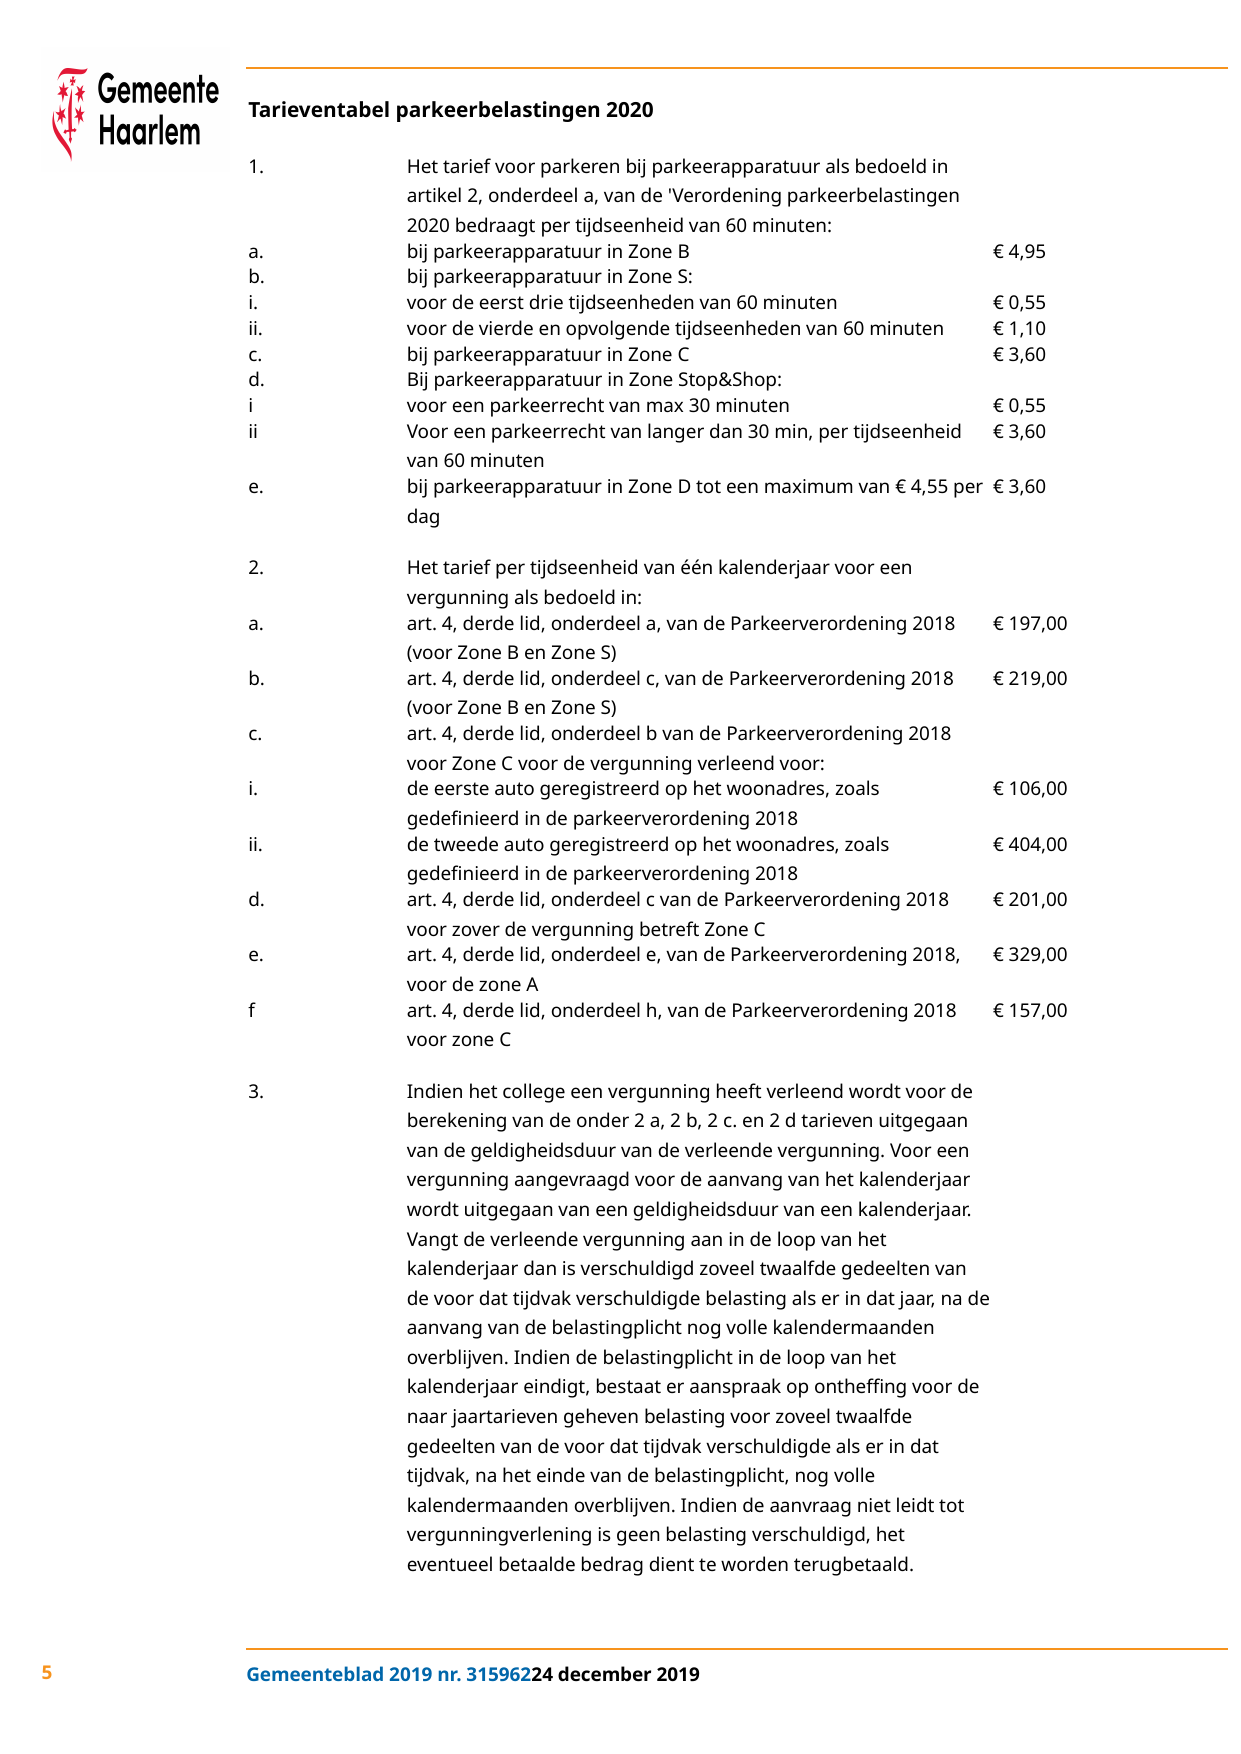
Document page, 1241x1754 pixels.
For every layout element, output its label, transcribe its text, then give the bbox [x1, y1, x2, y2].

table_cell art. 4, derde lid, onderdeel a, van de Parkeerverordening 2018 (voor Zone B en Zone S) [407, 610, 993, 665]
table_cell [248, 1052, 407, 1078]
table_cell [248, 1577, 407, 1603]
table_cell [407, 1052, 993, 1078]
table_cell € 404,00 [993, 831, 1152, 886]
table_cell i. [248, 776, 407, 831]
table_cell de eerste auto geregistreerd op het woonadres, zoals gedefinieerd in de parkeerverordening 2018 [407, 776, 993, 831]
table_cell bij parkeerapparatuur in Zone B [407, 238, 993, 264]
table_cell [993, 1078, 1152, 1577]
table_cell € 0,55 [993, 289, 1152, 315]
table_cell € 219,00 [993, 665, 1152, 720]
table_cell art. 4, derde lid, onderdeel c van de Parkeerverordening 2018 voor zover de vergunning betreft Zone C [407, 886, 993, 942]
table_cell Indien het college een vergunning heeft verleend wordt voor de berekening van de onder 2 a, 2 b, 2 c. en 2 d tarieven uitgegaan van de geldigheidsduur van de verleende vergunning. Voor een vergunning aangevraagd voor de aanvang van het kalenderjaar wordt uitgegaan van een geldigheidsduur van een kalenderjaar. Vangt de verleende vergunning aan in de loop van het kalenderjaar dan is verschuldigd zoveel twaalfde gedeelten van de voor dat tijdvak verschuldigde belasting als er in dat jaar, na de aanvang van de belastingplicht nog volle kalendermaanden overblijven. Indien de belastingplicht in de loop van het kalenderjaar eindigt, bestaat er aanspraak op ontheffing voor de naar jaartarieven geheven belasting voor zoveel twaalfde gedeelten van de voor dat tijdvak verschuldigde als er in dat tijdvak, na het einde van de belastingplicht, nog volle kalendermaanden overblijven. Indien de aanvraag niet leidt tot vergunningverlening is geen belasting verschuldigd, het eventueel betaalde bedrag dient te worden terugbetaald. [407, 1078, 993, 1577]
table_cell € 1,10 [993, 315, 1152, 341]
table_cell € 157,00 [993, 997, 1152, 1052]
table_cell € 3,60 [993, 473, 1152, 529]
table_cell Voor een parkeerrecht van langer dan 30 min, per tijdseenheid van 60 minuten [407, 418, 993, 473]
table_cell [993, 367, 1152, 392]
table_cell Het tarief per tijdseenheid van één kalenderjaar voor een vergunning als bedoeld in: [407, 554, 993, 610]
table_cell b. [248, 264, 407, 289]
table_cell [407, 1577, 993, 1603]
table_cell € 329,00 [993, 942, 1152, 997]
table_cell [993, 264, 1152, 289]
table_cell [993, 554, 1152, 610]
table_cell [993, 529, 1152, 554]
table_cell bij parkeerapparatuur in Zone C [407, 341, 993, 367]
table_cell e. [248, 942, 407, 997]
table_cell € 3,60 [993, 418, 1152, 473]
table_cell e. [248, 473, 407, 529]
table_cell € 201,00 [993, 886, 1152, 942]
table_cell € 4,95 [993, 238, 1152, 264]
table_cell art. 4, derde lid, onderdeel e, van de Parkeerverordening 2018, voor de zone A [407, 942, 993, 997]
table_cell a. [248, 238, 407, 264]
table_cell art. 4, derde lid, onderdeel c, van de Parkeerverordening 2018 (voor Zone B en Zone S) [407, 665, 993, 720]
table_cell [993, 720, 1152, 776]
table_header 1. [248, 153, 407, 238]
table_cell voor een parkeerrecht van max 30 minuten [407, 392, 993, 418]
table_cell [248, 529, 407, 554]
table_cell d. [248, 886, 407, 942]
table_cell art. 4, derde lid, onderdeel b van de Parkeerverordening 2018 voor Zone C voor de vergunning verleend voor: [407, 720, 993, 776]
table_cell 2. [248, 554, 407, 610]
table_cell i. [248, 289, 407, 315]
table_cell [993, 1577, 1152, 1603]
table_cell f [248, 997, 407, 1052]
table_cell [407, 529, 993, 554]
table_cell ii. [248, 831, 407, 886]
table_cell c. [248, 341, 407, 367]
table_cell Bij parkeerapparatuur in Zone Stop&Shop: [407, 367, 993, 392]
table_cell c. [248, 720, 407, 776]
table_cell d. [248, 367, 407, 392]
table_cell voor de eerst drie tijdseenheden van 60 minuten [407, 289, 993, 315]
table_cell ii. [248, 315, 407, 341]
table_cell i [248, 392, 407, 418]
text Tarieventabel parkeerbelastingen 2020 [248, 95, 1152, 123]
table_cell art. 4, derde lid, onderdeel h, van de Parkeerverordening 2018 voor zone C [407, 997, 993, 1052]
table_cell € 106,00 [993, 776, 1152, 831]
table_cell voor de vierde en opvolgende tijdseenheden van 60 minuten [407, 315, 993, 341]
table_cell € 197,00 [993, 610, 1152, 665]
table_cell de tweede auto geregistreerd op het woonadres, zoals gedefinieerd in de parkeerverordening 2018 [407, 831, 993, 886]
table_cell [993, 1052, 1152, 1078]
table_cell bij parkeerapparatuur in Zone D tot een maximum van € 4,55 per dag [407, 473, 993, 529]
table_cell 3. [248, 1078, 407, 1577]
table_header [993, 153, 1152, 238]
table_cell ii [248, 418, 407, 473]
table_cell a. [248, 610, 407, 665]
table_header Het tarief voor parkeren bij parkeerapparatuur als bedoeld in artikel 2, onderdeel a, van de 'Verordening parkeerbelastingen 2020 bedraagt per tijdseenheid van 60 minuten: [407, 153, 993, 238]
table_cell € 0,55 [993, 392, 1152, 418]
table_cell bij parkeerapparatuur in Zone S: [407, 264, 993, 289]
table_cell € 3,60 [993, 341, 1152, 367]
table_cell b. [248, 665, 407, 720]
picture [41, 47, 231, 172]
